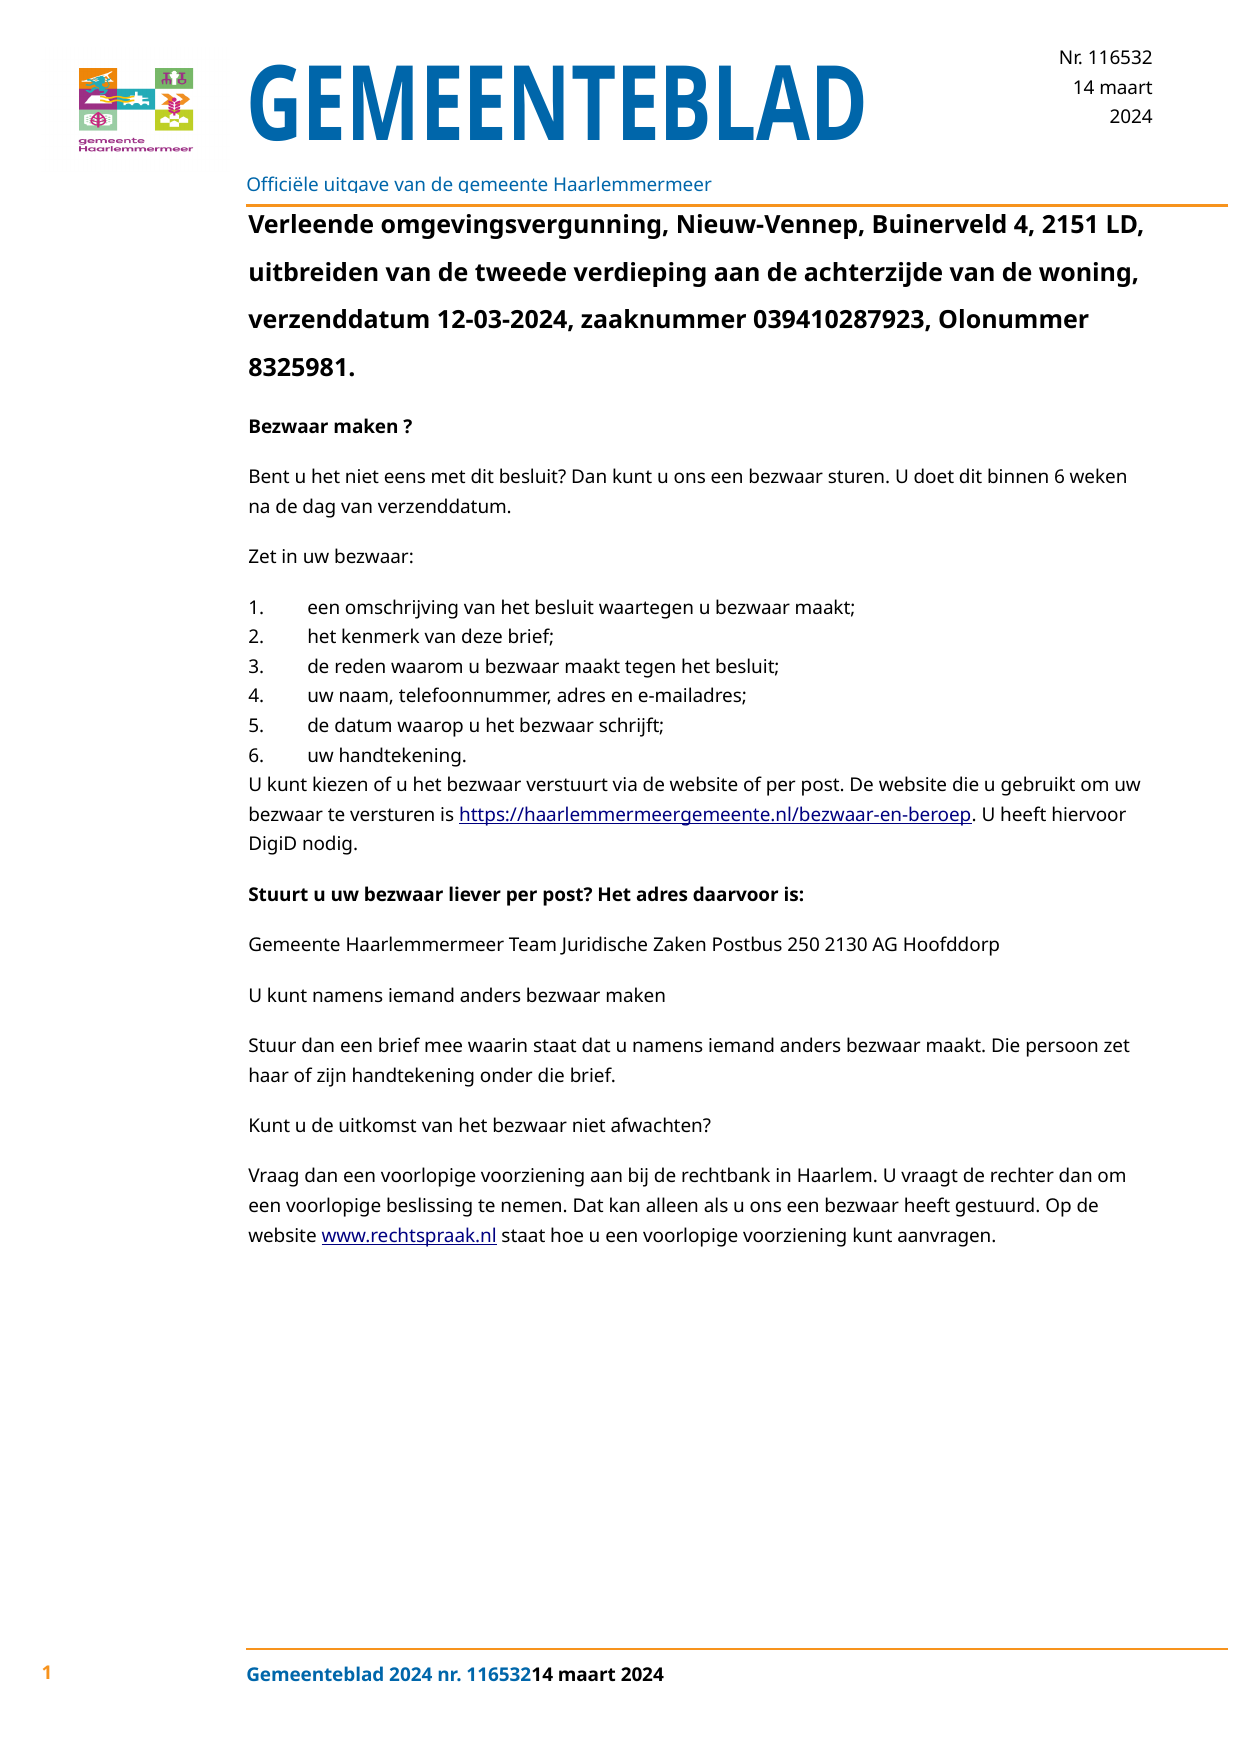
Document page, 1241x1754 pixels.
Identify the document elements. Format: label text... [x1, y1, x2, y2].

text Stuurt u uw bezwaar liever per post? Het adres daarvoor is: [248, 881, 1152, 907]
text Bezwaar maken ? [248, 413, 1152, 439]
text Vraag dan een voorlopige voorziening aan bij de rechtbank in Haarlem. U vraagt de rechter dan om een voorlopige beslissing te nemen. Dat kan alleen als u ons een bezwaar heeft gestuurd. Op de website www.rechtspraak.nl staat hoe u een voorlopige voorziening kunt aanvragen. [248, 1163, 1152, 1248]
list het kenmerk van deze brief; [248, 623, 1152, 649]
text Stuur dan een brief mee waarin staat dat u namens iemand anders bezwaar maakt. Die persoon zet haar of zijn handtekening onder die brief. [248, 1032, 1152, 1088]
text U kunt namens iemand anders bezwaar maken [248, 982, 1152, 1008]
text Kunt u de uitkomst van het bezwaar niet afwachten? [248, 1112, 1152, 1138]
text Verleende omgevingsvergunning, Nieuw-Vennep, Buinerveld 4, 2151 LD, uitbreiden van de tweede verdieping aan de achterzijde van de woning, verzenddatum 12-03-2024, zaaknummer 039410287923, Olonummer 8325981. [248, 207, 1152, 384]
list een omschrijving van het besluit waartegen u bezwaar maakt; [248, 594, 1152, 620]
text U kunt kiezen of u het bezwaar verstuurt via de website of per post. De website die u gebruikt om uw bezwaar te versturen is https://haarlemmermeergemeente.nl/bezwaar-en-beroep. U heeft hiervoor DigiD nodig. [248, 771, 1152, 856]
text Gemeente Haarlemmermeer Team Juridische Zaken Postbus 250 2130 AG Hoofddorp [248, 931, 1152, 957]
text Zet in uw bezwaar: [248, 543, 1152, 569]
list uw naam, telefoonnummer, adres en e-mailadres; [248, 683, 1152, 708]
picture [41, 47, 231, 172]
list de datum waarop u het bezwaar schrijft; [248, 712, 1152, 738]
list de reden waarom u bezwaar maakt tegen het besluit; [248, 653, 1152, 679]
list uw handtekening. [248, 742, 1152, 768]
text Bent u het niet eens met dit besluit? Dan kunt u ons een bezwaar sturen. U doet dit binnen 6 weken na de dag van verzenddatum. [248, 463, 1152, 519]
